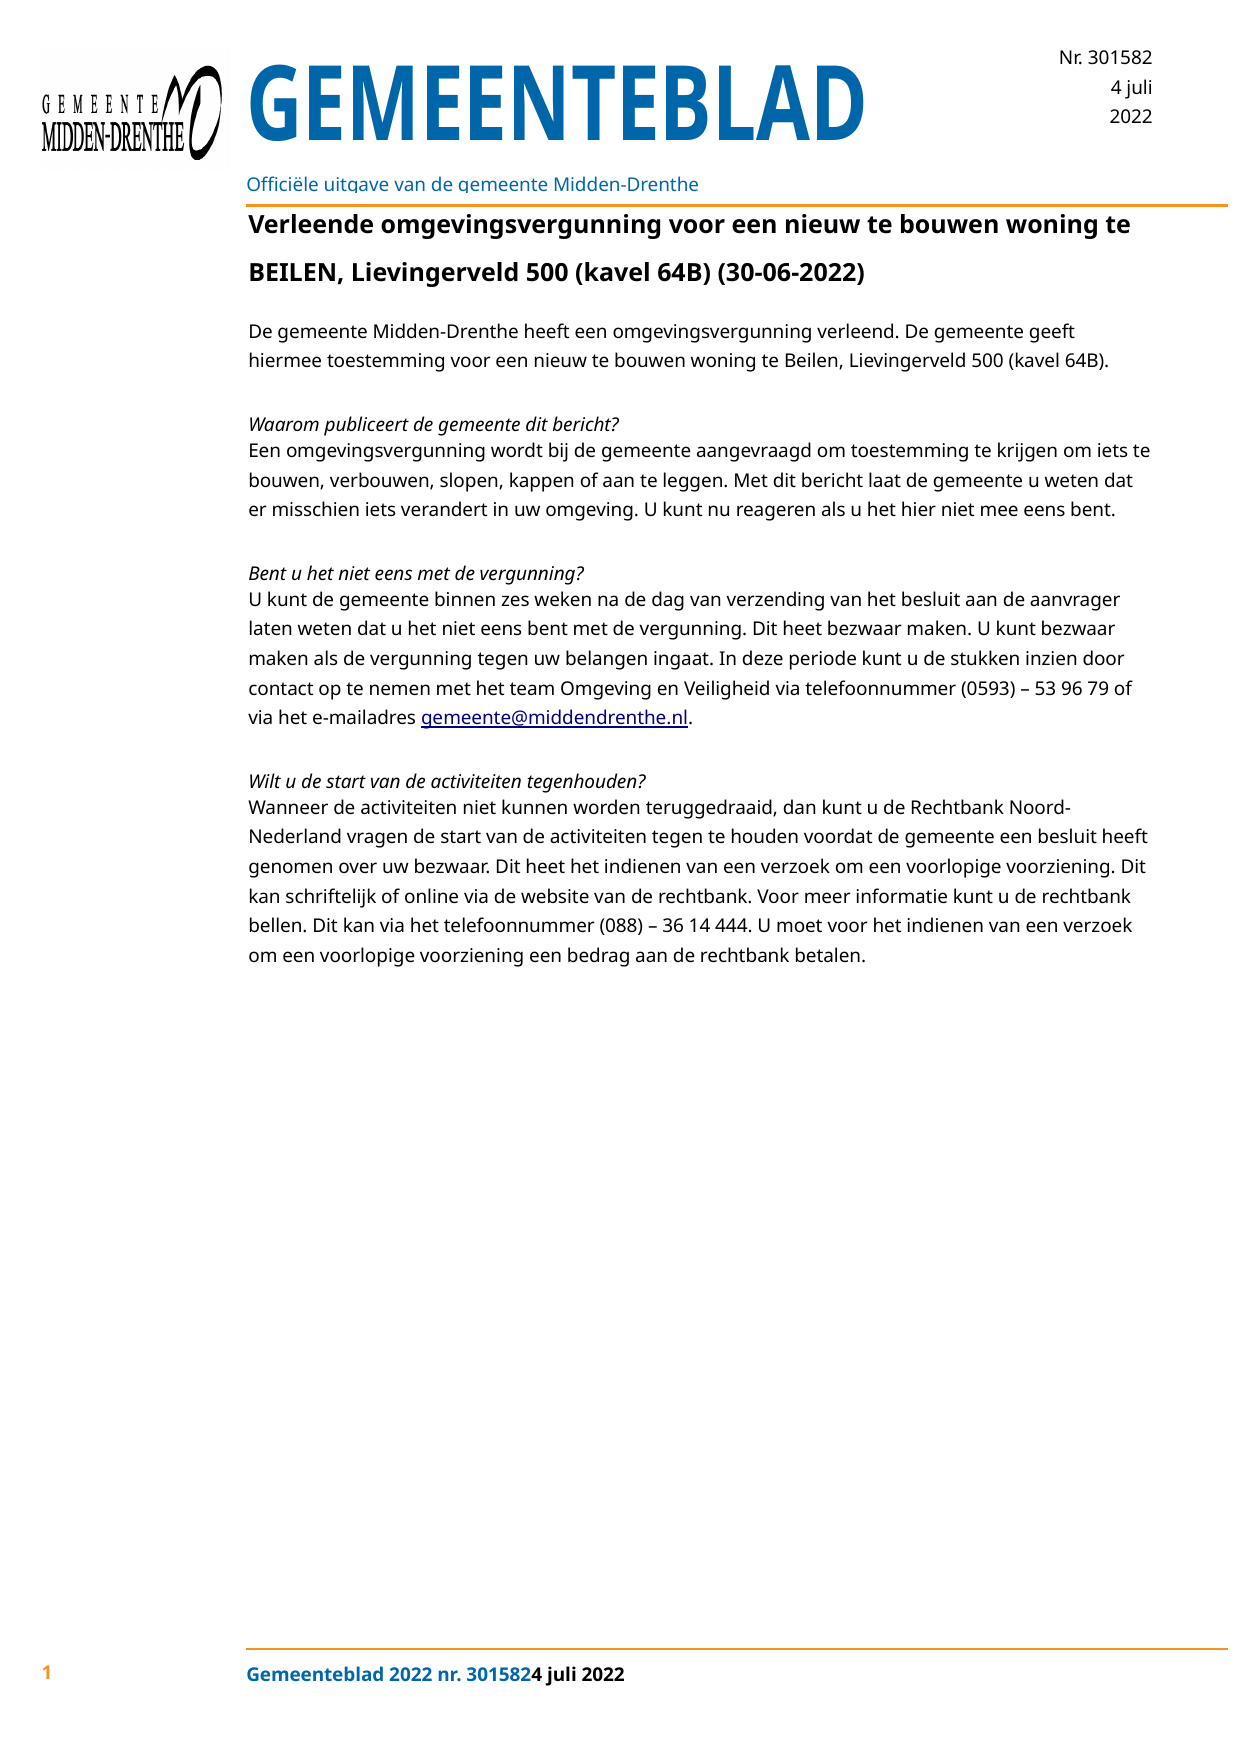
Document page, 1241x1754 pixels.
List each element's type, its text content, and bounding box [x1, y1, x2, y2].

text De gemeente Midden-Drenthe heeft een omgevingsvergunning verleend. De gemeente geeft hiermee toestemming voor een nieuw te bouwen woning te Beilen, Lievingerveld 500 (kavel 64B). [248, 318, 1152, 373]
text Bent u het niet eens met de vergunning? [248, 560, 1152, 586]
picture [41, 47, 231, 172]
text U kunt de gemeente binnen zes weken na de dag van verzending van het besluit aan de aanvrager laten weten dat u het niet eens bent met de vergunning. Dit heet bezwaar maken. U kunt bezwaar maken als de vergunning tegen uw belangen ingaat. In deze periode kunt u de stukken inzien door contact op te nemen met het team Omgeving en Veiligheid via telefoonnummer (0593) – 53 96 79 of via het e-mailadres gemeente@middendrenthe.nl. [248, 586, 1152, 730]
text Verleende omgevingsvergunning voor een nieuw te bouwen woning te BEILEN, Lievingerveld 500 (kavel 64B) (30-06-2022) [248, 207, 1152, 288]
text Wilt u de start van de activiteiten tegenhouden? [248, 768, 1152, 794]
text Wanneer de activiteiten niet kunnen worden teruggedraaid, dan kunt u de Rechtbank Noord-Nederland vragen de start van de activiteiten tegen te houden voordat de gemeente een besluit heeft genomen over uw bezwaar. Dit heet het indienen van een verzoek om een voorlopige voorziening. Dit kan schriftelijk of online via de website van de rechtbank. Voor meer informatie kunt u de rechtbank bellen. Dit kan via het telefoonnummer (088) – 36 14 444. U moet voor het indienen van een verzoek om een voorlopige voorziening een bedrag aan de rechtbank betalen. [248, 794, 1152, 968]
text Waarom publiceert de gemeente dit bericht? [248, 411, 1152, 437]
text Een omgevingsvergunning wordt bij de gemeente aangevraagd om toestemming te krijgen om iets te bouwen, verbouwen, slopen, kappen of aan te leggen. Met dit bericht laat de gemeente u weten dat er misschien iets verandert in uw omgeving. U kunt nu reageren als u het hier niet mee eens bent. [248, 437, 1152, 522]
